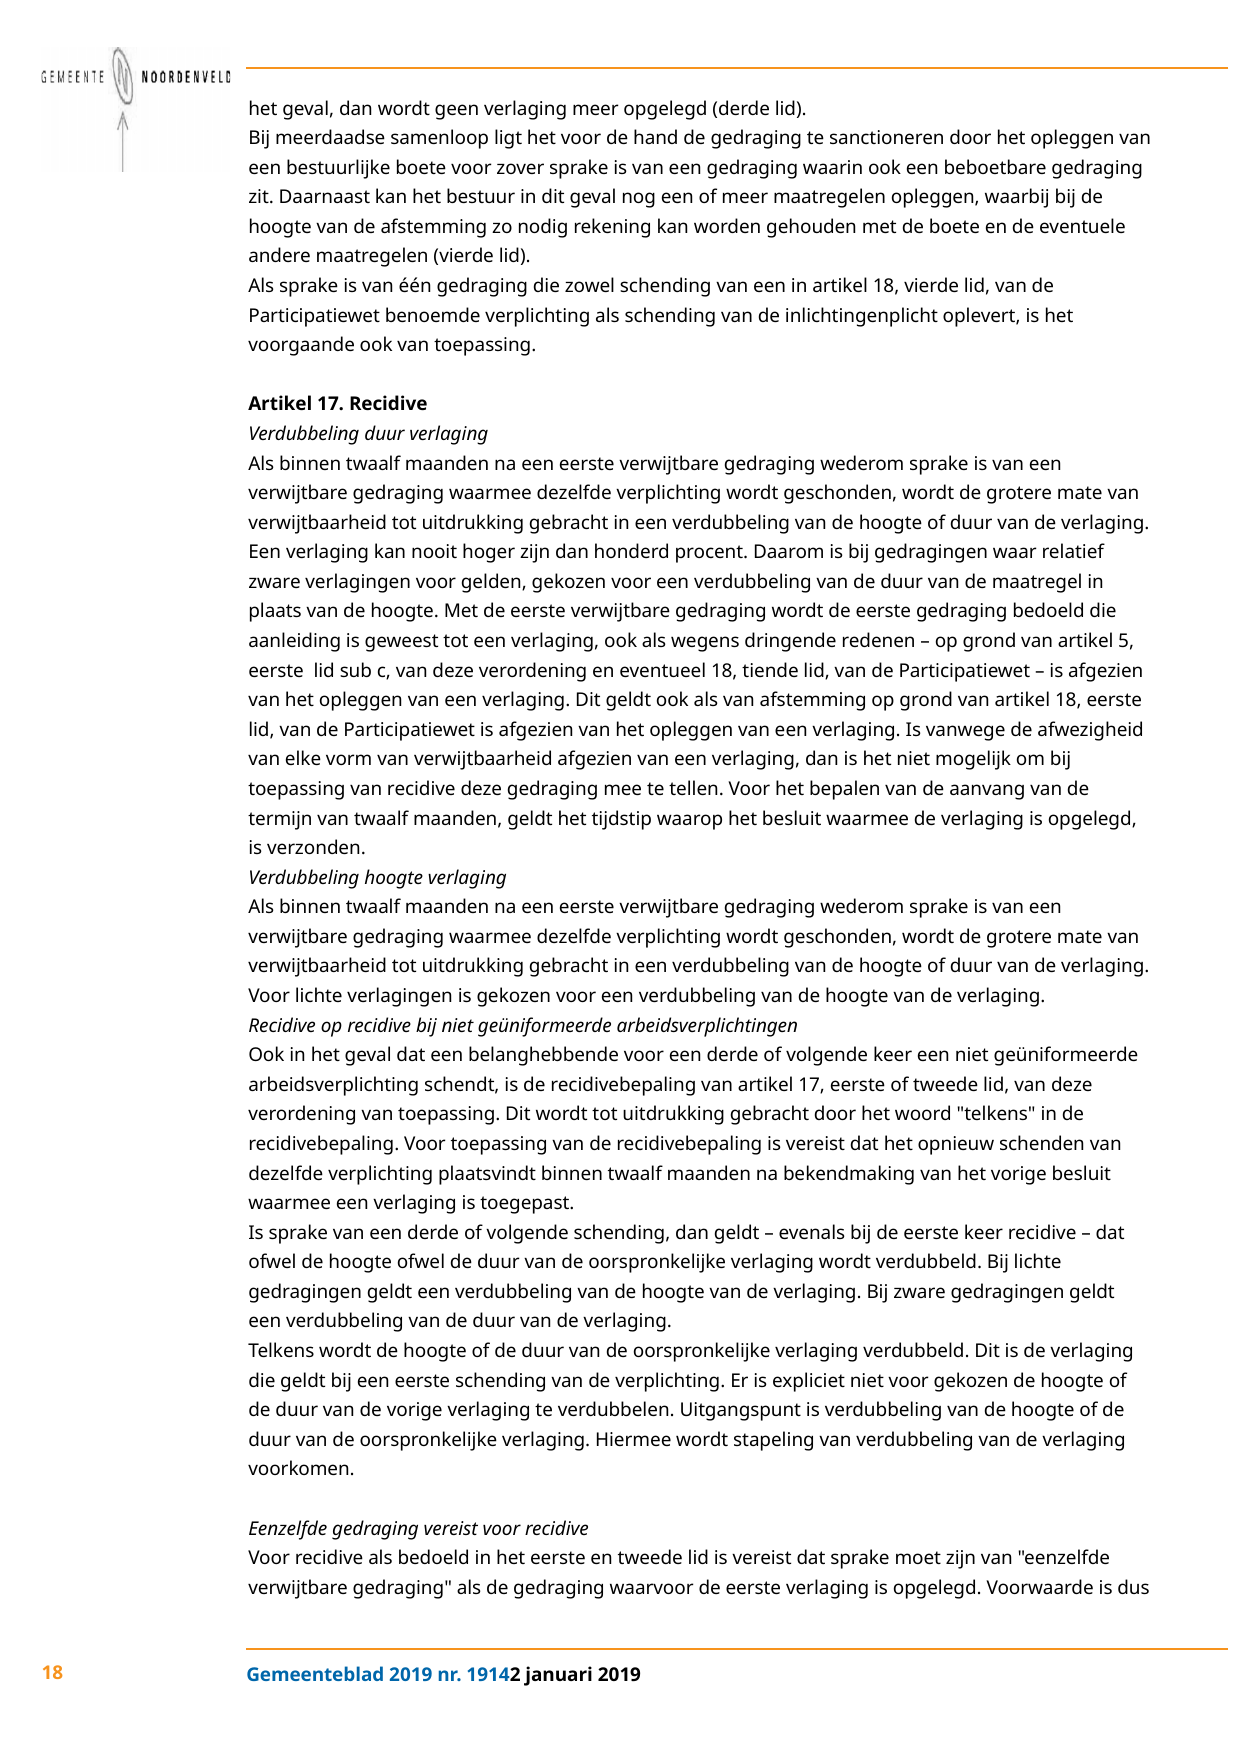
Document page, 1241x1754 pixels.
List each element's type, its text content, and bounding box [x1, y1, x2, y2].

picture [41, 47, 231, 172]
text Verdubbeling duur verlaging [248, 420, 1152, 446]
text Als sprake is van één gedraging die zowel schending van een in artikel 18, vierde lid, van de Participatiewet benoemde verplichting als schending van de inlichtingenplicht oplevert, is het voorgaande ook van toepassing. [248, 272, 1152, 357]
text het geval, dan wordt geen verlaging meer opgelegd (derde lid). [248, 95, 1152, 121]
text Als binnen twaalf maanden na een eerste verwijtbare gedraging wederom sprake is van een verwijtbare gedraging waarmee dezelfde verplichting wordt geschonden, wordt de grotere mate van verwijtbaarheid tot uitdrukking gebracht in een verdubbeling van de hoogte of duur van de verlaging. Voor lichte verlagingen is gekozen voor een verdubbeling van de hoogte van de verlaging. [248, 893, 1152, 1008]
text Is sprake van een derde of volgende schending, dan geldt – evenals bij de eerste keer recidive – dat ofwel de hoogte ofwel de duur van de oorspronkelijke verlaging wordt verdubbeld. Bij lichte gedragingen geldt een verdubbeling van de hoogte van de verlaging. Bij zware gedragingen geldt een verdubbeling van de duur van de verlaging. [248, 1219, 1152, 1333]
text Recidive op recidive bij niet geüniformeerde arbeidsverplichtingen [248, 1012, 1152, 1038]
text Verdubbeling hoogte verlaging [248, 864, 1152, 890]
text Voor recidive als bedoeld in het eerste en tweede lid is vereist dat sprake moet zijn van "eenzelfde verwijtbare gedraging" als de gedraging waarvoor de eerste verlaging is opgelegd. Voorwaarde is dus [248, 1544, 1152, 1600]
text Eenzelfde gedraging vereist voor recidive [248, 1515, 1152, 1541]
text Bij meerdaadse samenloop ligt het voor de hand de gedraging te sanctioneren door het opleggen van een bestuurlijke boete voor zover sprake is van een gedraging waarin ook een beboetbare gedraging zit. Daarnaast kan het bestuur in dit geval nog een of meer maatregelen opleggen, waarbij bij de hoogte van de afstemming zo nodig rekening kan worden gehouden met de boete en de eventuele andere maatregelen (vierde lid). [248, 124, 1152, 268]
text Telkens wordt de hoogte of de duur van de oorspronkelijke verlaging verdubbeld. Dit is de verlaging die geldt bij een eerste schending van de verplichting. Er is expliciet niet voor gekozen de hoogte of de duur van de vorige verlaging te verdubbelen. Uitgangspunt is verdubbeling van de hoogte of de duur van de oorspronkelijke verlaging. Hiermee wordt stapeling van verdubbeling van de verlaging voorkomen. [248, 1337, 1152, 1481]
text Als binnen twaalf maanden na een eerste verwijtbare gedraging wederom sprake is van een verwijtbare gedraging waarmee dezelfde verplichting wordt geschonden, wordt de grotere mate van verwijtbaarheid tot uitdrukking gebracht in een verdubbeling van de hoogte of duur van de verlaging. Een verlaging kan nooit hoger zijn dan honderd procent. Daarom is bij gedragingen waar relatief zware verlagingen voor gelden, gekozen voor een verdubbeling van de duur van de maatregel in plaats van de hoogte. Met de eerste verwijtbare gedraging wordt de eerste gedraging bedoeld die aanleiding is geweest tot een verlaging, ook als wegens dringende redenen – op grond van artikel 5, eerste lid sub c, van deze verordening en eventueel 18, tiende lid, van de Participatiewet – is afgezien van het opleggen van een verlaging. Dit geldt ook als van afstemming op grond van artikel 18, eerste lid, van de Participatiewet is afgezien van het opleggen van een verlaging. Is vanwege de afwezigheid van elke vorm van verwijtbaarheid afgezien van een verlaging, dan is het niet mogelijk om bij toepassing van recidive deze gedraging mee te tellen. Voor het bepalen van de aanvang van de termijn van twaalf maanden, geldt het tijdstip waarop het besluit waarmee de verlaging is opgelegd, is verzonden. [248, 450, 1152, 860]
text Artikel 17. Recidive [248, 391, 1152, 416]
text Ook in het geval dat een belanghebbende voor een derde of volgende keer een niet geüniformeerde arbeidsverplichting schendt, is de recidivebepaling van artikel 17, eerste of tweede lid, van deze verordening van toepassing. Dit wordt tot uitdrukking gebracht door het woord "telkens" in de recidivebepaling. Voor toepassing van de recidivebepaling is vereist dat het opnieuw schenden van dezelfde verplichting plaatsvindt binnen twaalf maanden na bekendmaking van het vorige besluit waarmee een verlaging is toegepast. [248, 1041, 1152, 1215]
